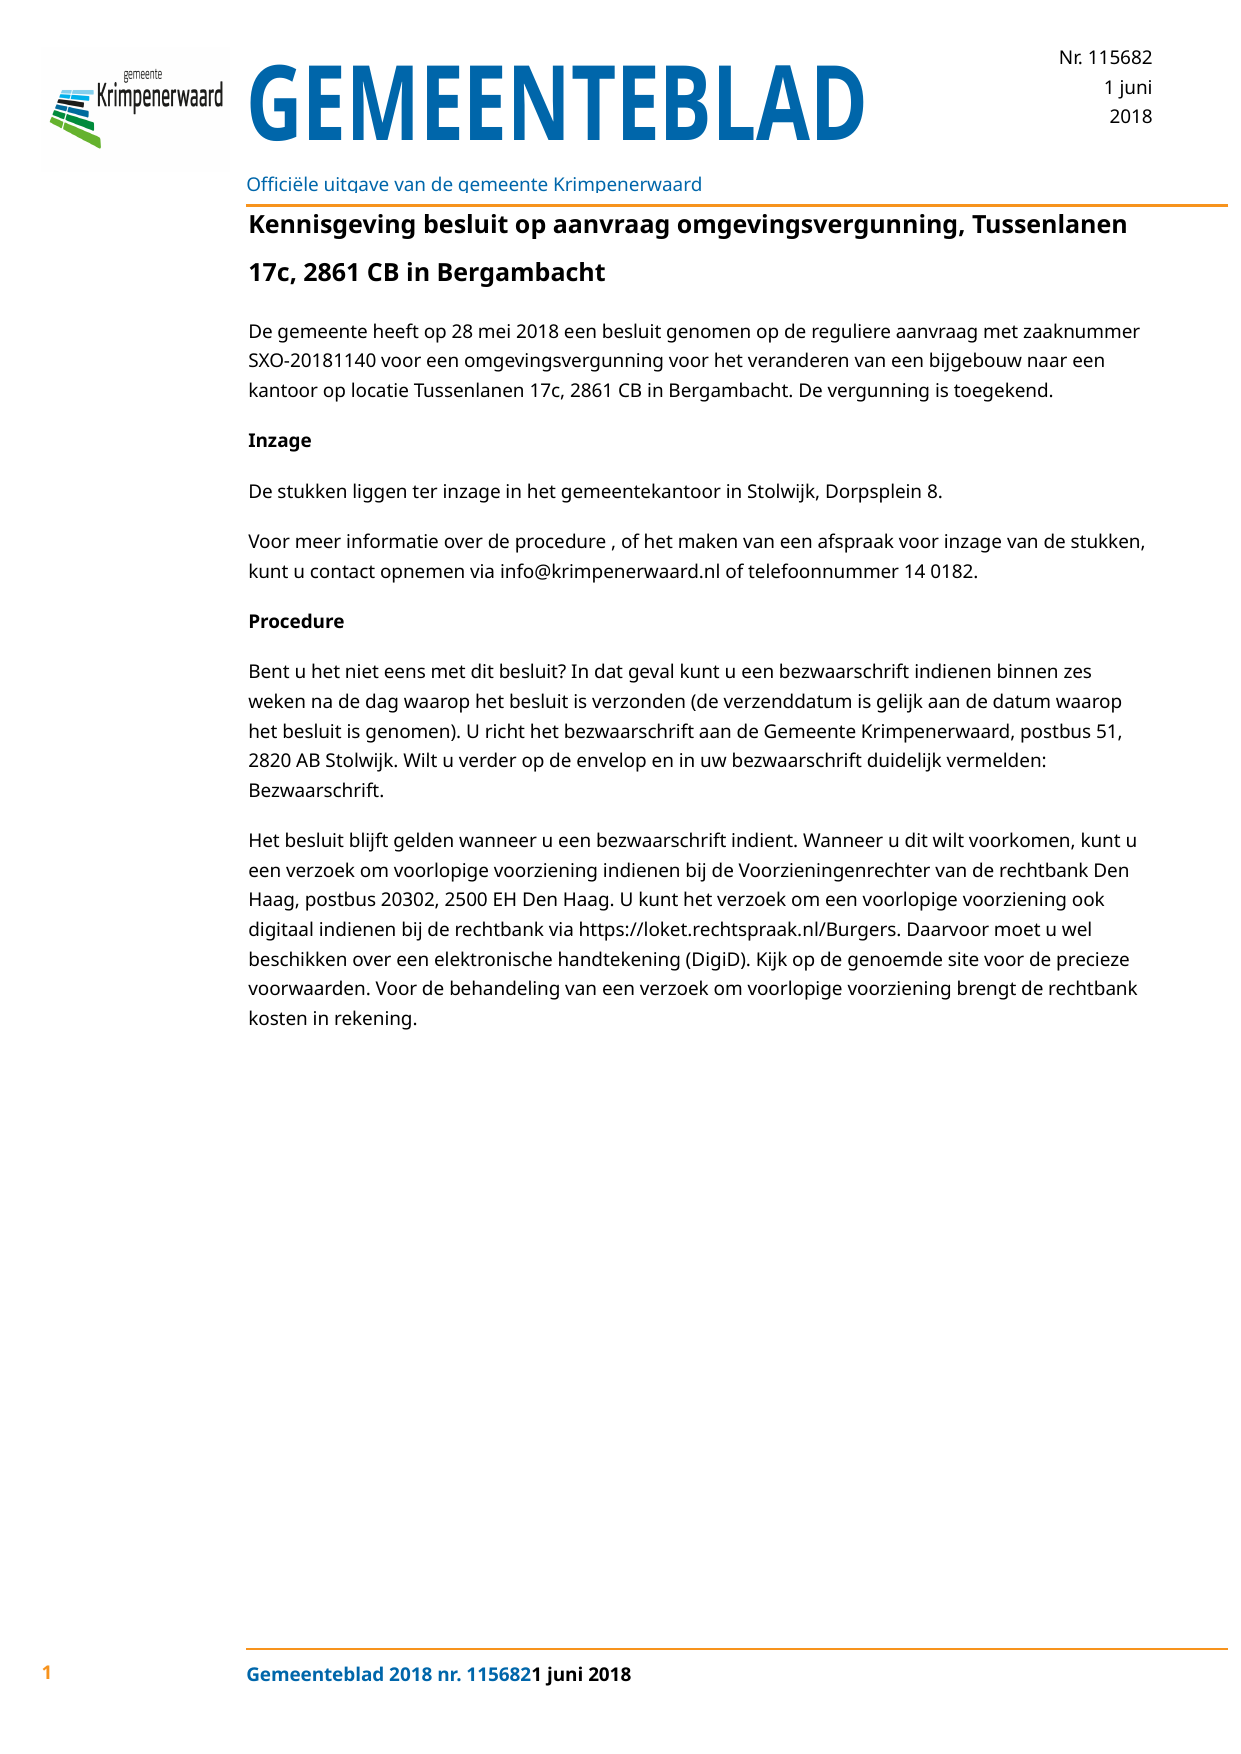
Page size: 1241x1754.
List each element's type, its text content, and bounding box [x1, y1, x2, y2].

text Het besluit blijft gelden wanneer u een bezwaarschrift indient. Wanneer u dit wilt voorkomen, kunt u een verzoek om voorlopige voorziening indienen bij de Voorzieningenrechter van de rechtbank Den Haag, postbus 20302, 2500 EH Den Haag. U kunt het verzoek om een voorlopige voorziening ook digitaal indienen bij de rechtbank via https://loket.rechtspraak.nl/Burgers. Daarvoor moet u wel beschikken over een elektronische handtekening (DigiD). Kijk op de genoemde site voor de precieze voorwaarden. Voor de behandeling van een verzoek om voorlopige voorziening brengt de rechtbank kosten in rekening. [248, 827, 1152, 1031]
picture [41, 47, 231, 172]
text Procedure [248, 608, 1152, 634]
text De gemeente heeft op 28 mei 2018 een besluit genomen op de reguliere aanvraag met zaaknummer SXO-20181140 voor een omgevingsvergunning voor het veranderen van een bijgebouw naar een kantoor op locatie Tussenlanen 17c, 2861 CB in Bergambacht. De vergunning is toegekend. [248, 318, 1152, 403]
text Kennisgeving besluit op aanvraag omgevingsvergunning, Tussenlanen 17c, 2861 CB in Bergambacht [248, 207, 1152, 288]
text Inzage [248, 427, 1152, 453]
text Voor meer informatie over de procedure , of het maken van een afspraak voor inzage van de stukken, kunt u contact opnemen via info@krimpenerwaard.nl of telefoonnummer 14 0182. [248, 528, 1152, 584]
text Bent u het niet eens met dit besluit? In dat geval kunt u een bezwaarschrift indienen binnen zes weken na de dag waarop het besluit is verzonden (de verzenddatum is gelijk aan de datum waarop het besluit is genomen). U richt het bezwaarschrift aan de Gemeente Krimpenerwaard, postbus 51, 2820 AB Stolwijk. Wilt u verder op de envelop en in uw bezwaarschrift duidelijk vermelden: Bezwaarschrift. [248, 659, 1152, 803]
text De stukken liggen ter inzage in het gemeentekantoor in Stolwijk, Dorpsplein 8. [248, 478, 1152, 504]
